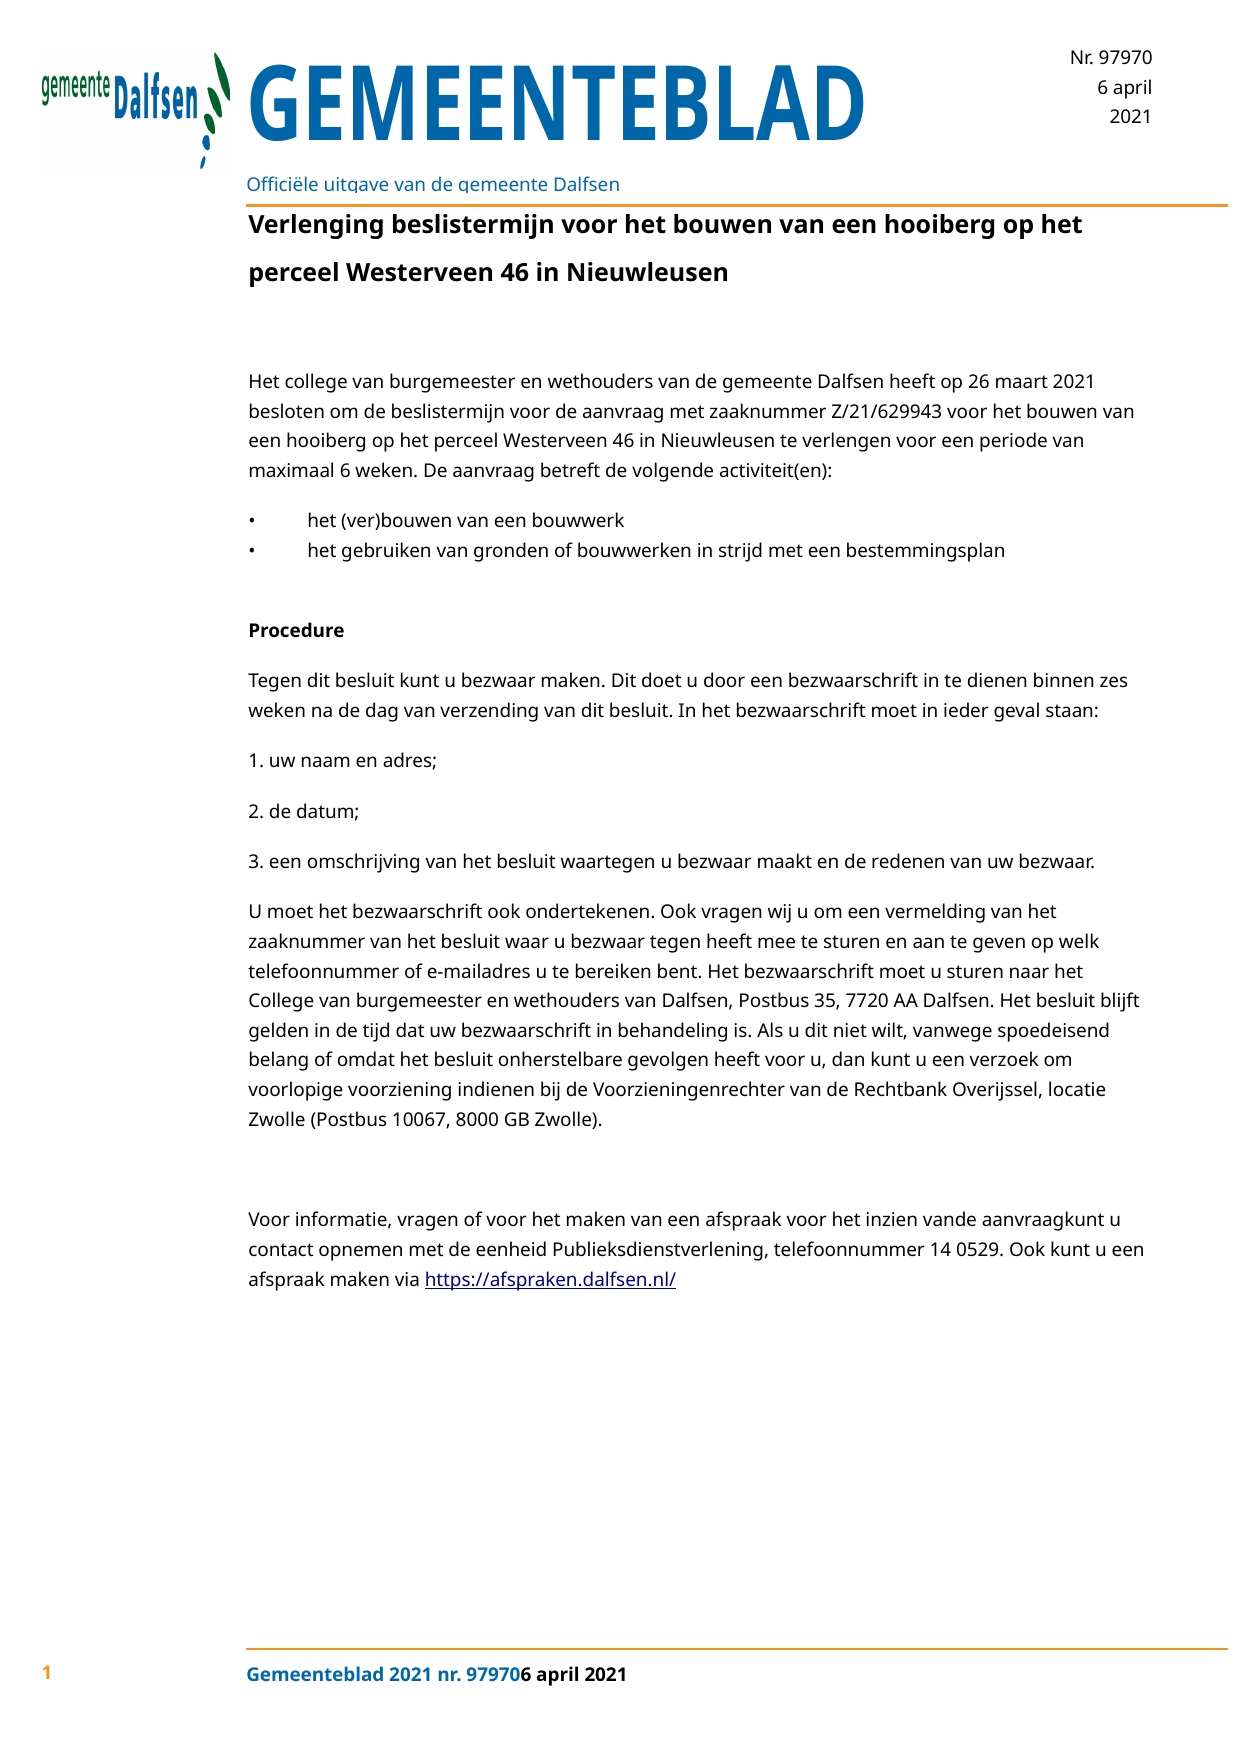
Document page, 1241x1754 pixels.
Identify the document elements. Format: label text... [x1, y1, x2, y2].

text 2. de datum; [248, 798, 1152, 824]
picture [41, 47, 231, 172]
text Procedure [248, 617, 1152, 643]
text 3. een omschrijving van het besluit waartegen u bezwaar maakt en de redenen van uw bezwaar. [248, 848, 1152, 874]
list het gebruiken van gronden of bouwwerken in strijd met een bestemmingsplan [248, 537, 1152, 563]
text Tegen dit besluit kunt u bezwaar maken. Dit doet u door een bezwaarschrift in te dienen binnen zes weken na de dag van verzending van dit besluit. In het bezwaarschrift moet in ieder geval staan: [248, 667, 1152, 723]
text Verlenging beslistermijn voor het bouwen van een hooiberg op het perceel Westerveen 46 in Nieuwleusen [248, 207, 1152, 288]
text U moet het bezwaarschrift ook ondertekenen. Ook vragen wij u om een vermelding van het zaaknummer van het besluit waar u bezwaar tegen heeft mee te sturen en aan te geven op welk telefoonnummer of e-mailadres u te bereiken bent. Het bezwaarschrift moet u sturen naar het College van burgemeester en wethouders van Dalfsen, Postbus 35, 7720 AA Dalfsen. Het besluit blijft gelden in de tijd dat uw bezwaarschrift in behandeling is. Als u dit niet wilt, vanwege spoedeisend belang of omdat het besluit onherstelbare gevolgen heeft voor u, dan kunt u een verzoek om voorlopige voorziening indienen bij de Voorzieningenrechter van de Rechtbank Overijssel, locatie Zwolle (Postbus 10067, 8000 GB Zwolle). [248, 899, 1152, 1132]
list het (ver)bouwen van een bouwwerk [248, 507, 1152, 533]
text Voor informatie, vragen of voor het maken van een afspraak voor het inzien vande aanvraagkunt u contact opnemen met de eenheid Publieksdienstverlening, telefoonnummer 14 0529. Ook kunt u een afspraak maken via https://afspraken.dalfsen.nl/ [248, 1207, 1152, 1292]
text Het college van burgemeester en wethouders van de gemeente Dalfsen heeft op 26 maart 2021 besloten om de beslistermijn voor de aanvraag met zaaknummer Z/21/629943 voor het bouwen van een hooiberg op het perceel Westerveen 46 in Nieuwleusen te verlengen voor een periode van maximaal 6 weken. De aanvraag betreft de volgende activiteit(en): [248, 368, 1152, 483]
text 1. uw naam en adres; [248, 747, 1152, 773]
